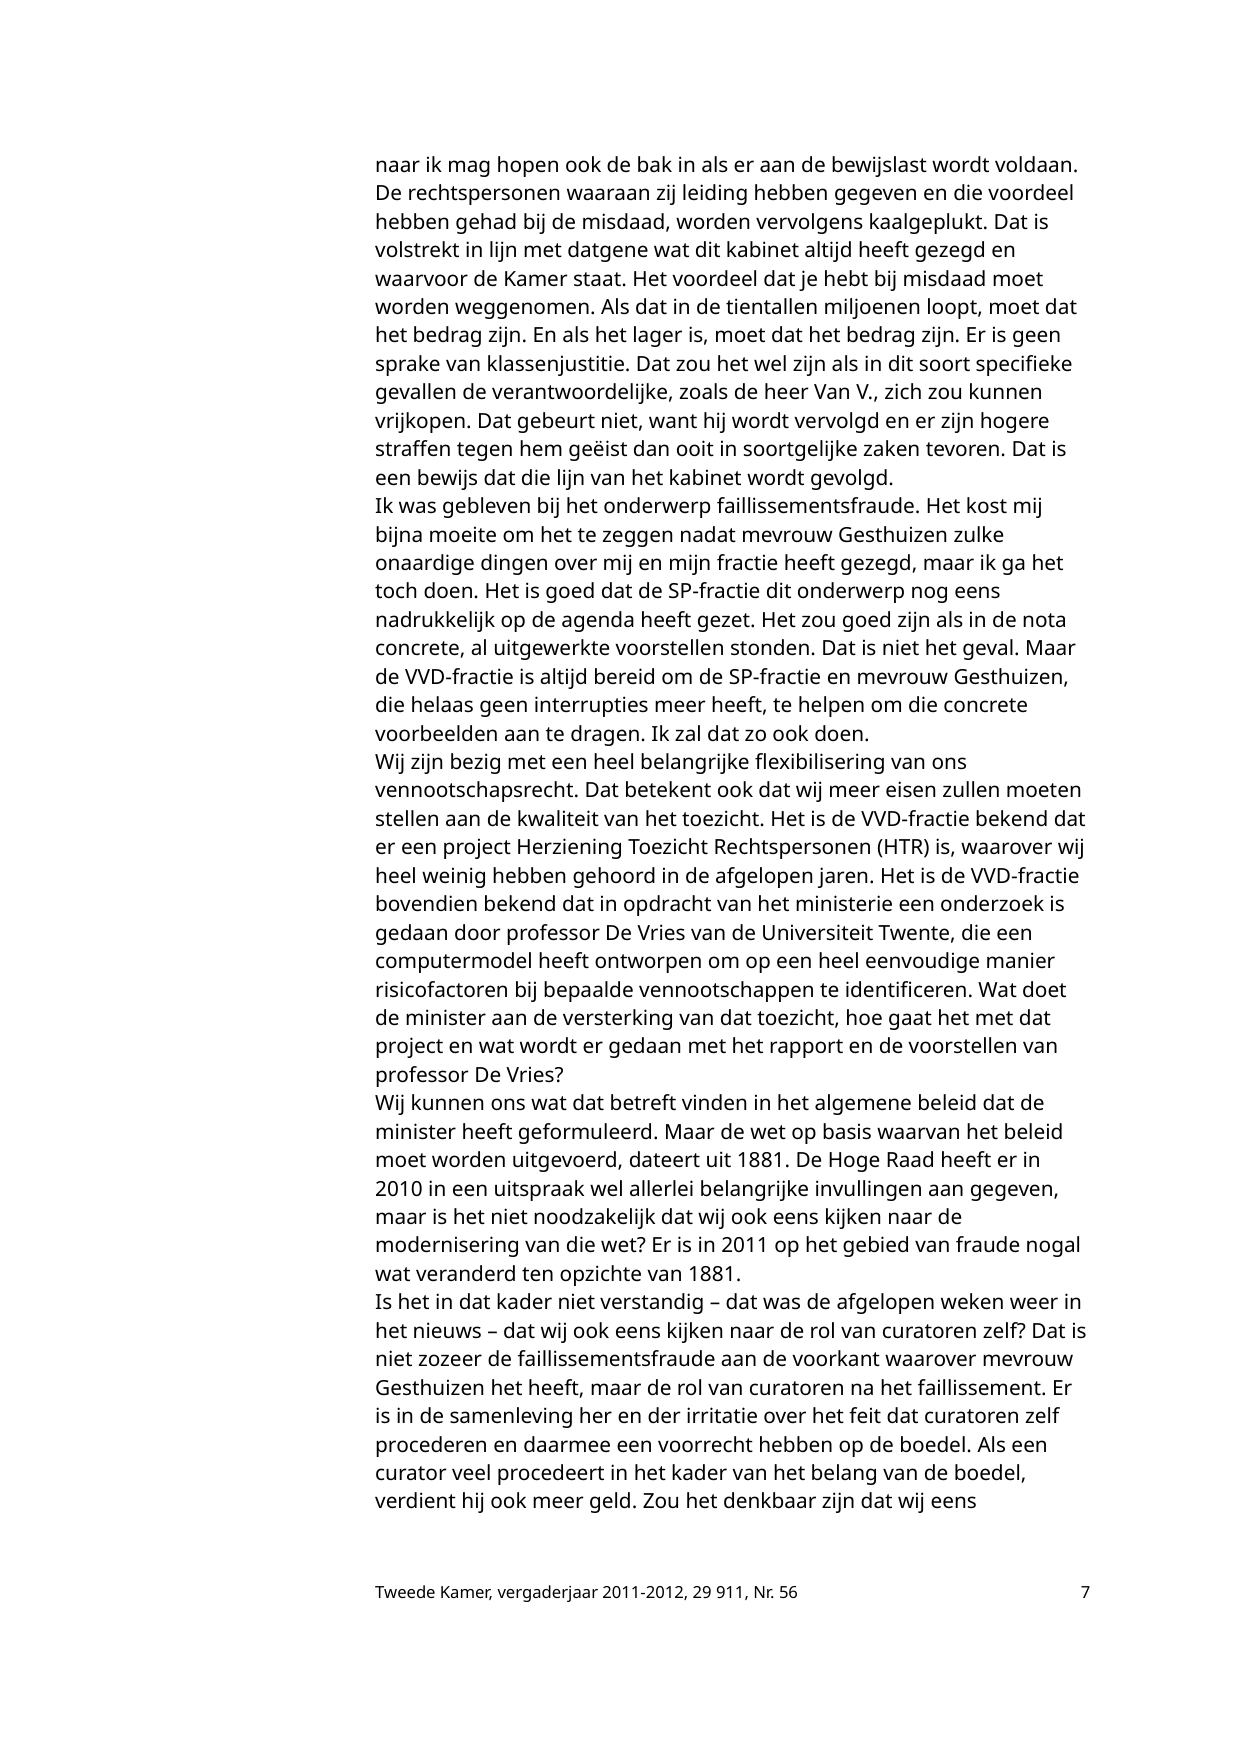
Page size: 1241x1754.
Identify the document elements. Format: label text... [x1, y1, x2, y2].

text Is het in dat kader niet verstandig – dat was de afgelopen weken weer in het nieuws – dat wij ook eens kijken naar de rol van curatoren zelf? Dat is niet zozeer de faillissementsfraude aan de voorkant waarover mevrouw Gesthuizen het heeft, maar de rol van curatoren na het faillissement. Er is in de samenleving her en der irritatie over het feit dat curatoren zelf procederen en daarmee een voorrecht hebben op de boedel. Als een curator veel procedeert in het kader van het belang van de boedel, verdient hij ook meer geld. Zou het denkbaar zijn dat wij eens [375, 1287, 1090, 1515]
text Wij zijn bezig met een heel belangrijke flexibilisering van ons vennootschapsrecht. Dat betekent ook dat wij meer eisen zullen moeten stellen aan de kwaliteit van het toezicht. Het is de VVD-fractie bekend dat er een project Herziening Toezicht Rechtspersonen (HTR) is, waarover wij heel weinig hebben gehoord in de afgelopen jaren. Het is de VVD-fractie bovendien bekend dat in opdracht van het ministerie een onderzoek is gedaan door professor De Vries van de Universiteit Twente, die een computermodel heeft ontworpen om op een heel eenvoudige manier risicofactoren bij bepaalde vennootschappen te identificeren. Wat doet de minister aan de versterking van dat toezicht, hoe gaat het met dat project en wat wordt er gedaan met het rapport en de voorstellen van professor De Vries? [375, 747, 1090, 1088]
text Wij kunnen ons wat dat betreft vinden in het algemene beleid dat de minister heeft geformuleerd. Maar de wet op basis waarvan het beleid moet worden uitgevoerd, dateert uit 1881. De Hoge Raad heeft er in 2010 in een uitspraak wel allerlei belangrijke invullingen aan gegeven, maar is het niet noodzakelijk dat wij ook eens kijken naar de modernisering van die wet? Er is in 2011 op het gebied van fraude nogal wat veranderd ten opzichte van 1881. [375, 1088, 1090, 1287]
text naar ik mag hopen ook de bak in als er aan de bewijslast wordt voldaan. De rechtspersonen waaraan zij leiding hebben gegeven en die voordeel hebben gehad bij de misdaad, worden vervolgens kaalgeplukt. Dat is volstrekt in lijn met datgene wat dit kabinet altijd heeft gezegd en waarvoor de Kamer staat. Het voordeel dat je hebt bij misdaad moet worden weggenomen. Als dat in de tientallen miljoenen loopt, moet dat het bedrag zijn. En als het lager is, moet dat het bedrag zijn. Er is geen sprake van klassenjustitie. Dat zou het wel zijn als in dit soort specifieke gevallen de verantwoordelijke, zoals de heer Van V., zich zou kunnen vrijkopen. Dat gebeurt niet, want hij wordt vervolgd en er zijn hogere straffen tegen hem geëist dan ooit in soortgelijke zaken tevoren. Dat is een bewijs dat die lijn van het kabinet wordt gevolgd. [375, 150, 1090, 491]
text Ik was gebleven bij het onderwerp faillissementsfraude. Het kost mij bijna moeite om het te zeggen nadat mevrouw Gesthuizen zulke onaardige dingen over mij en mijn fractie heeft gezegd, maar ik ga het toch doen. Het is goed dat de SP-fractie dit onderwerp nog eens nadrukkelijk op de agenda heeft gezet. Het zou goed zijn als in de nota concrete, al uitgewerkte voorstellen stonden. Dat is niet het geval. Maar de VVD-fractie is altijd bereid om de SP-fractie en mevrouw Gesthuizen, die helaas geen interrupties meer heeft, te helpen om die concrete voorbeelden aan te dragen. Ik zal dat zo ook doen. [375, 491, 1090, 747]
